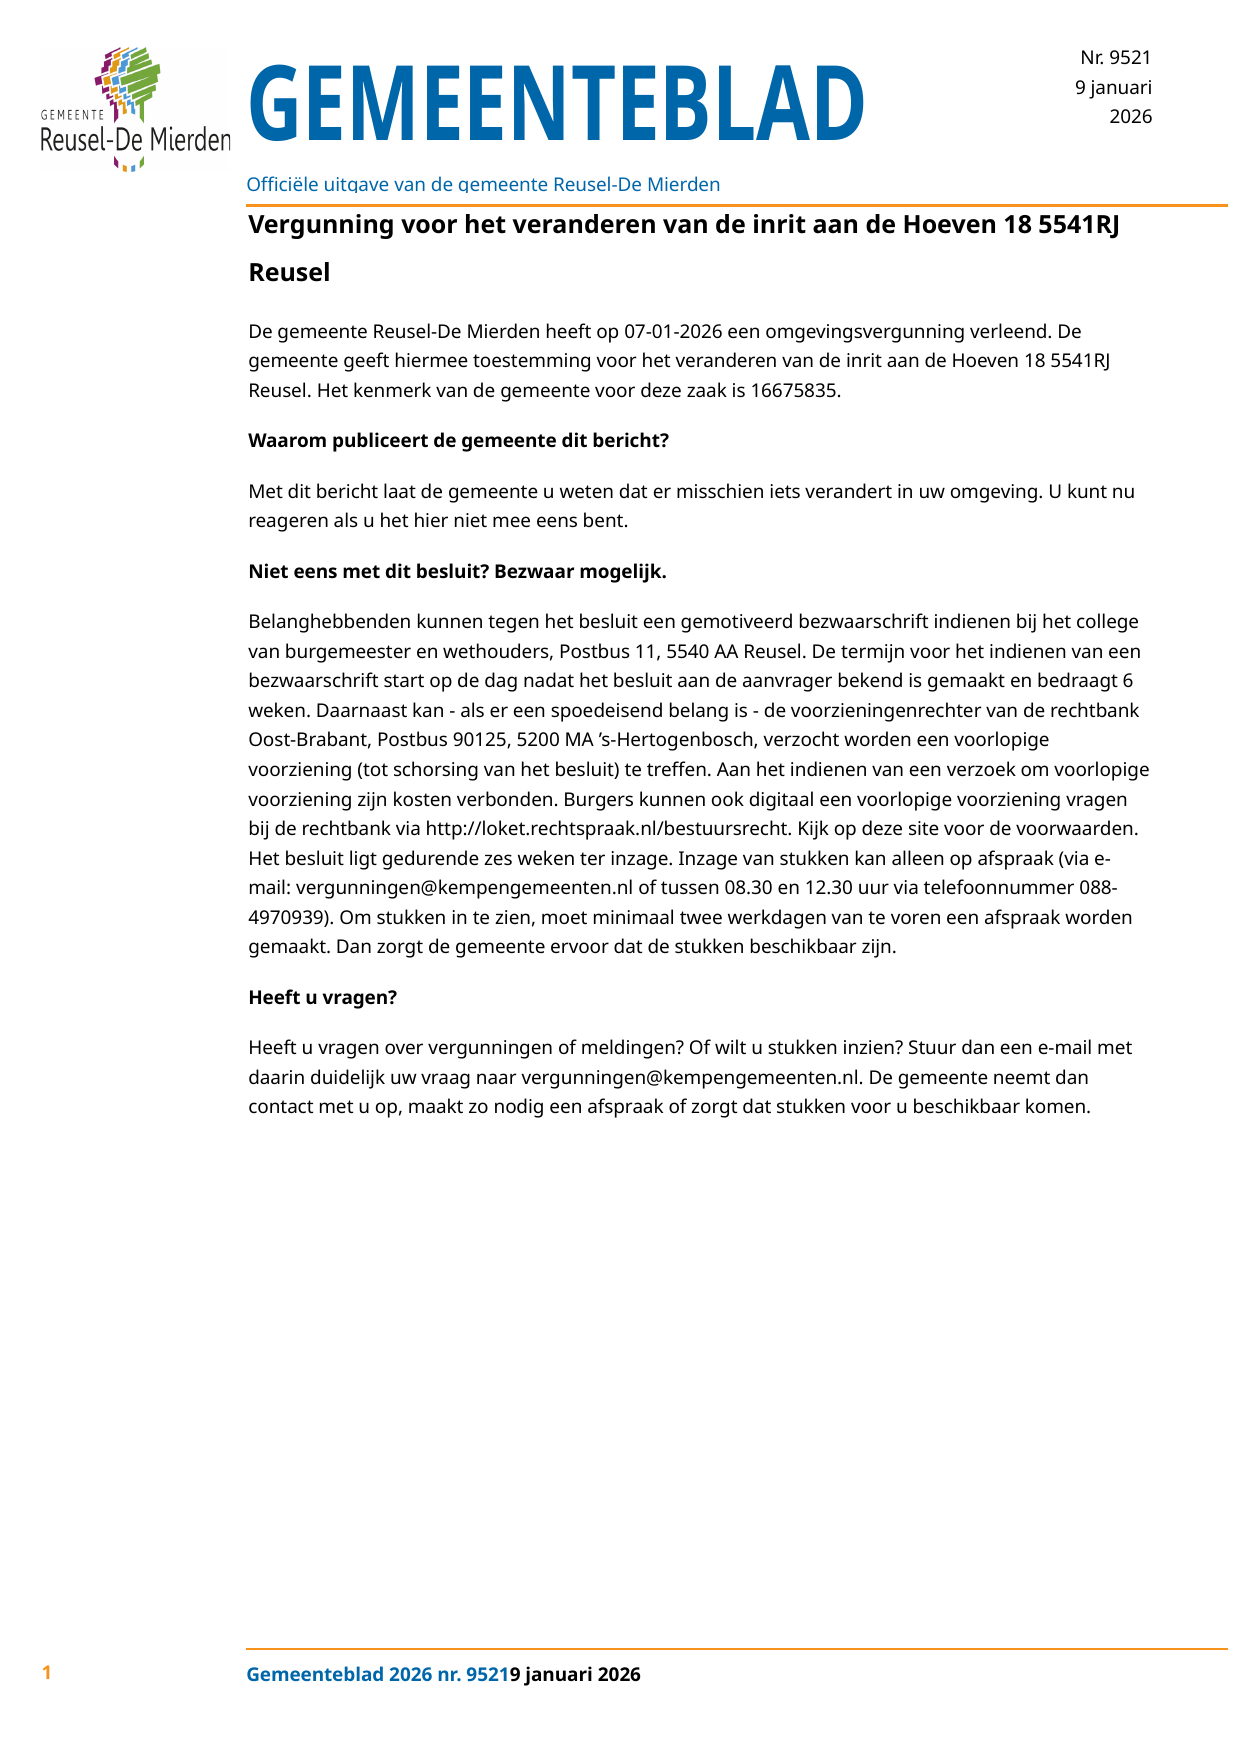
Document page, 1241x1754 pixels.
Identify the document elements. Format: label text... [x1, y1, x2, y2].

text Waarom publiceert de gemeente dit bericht? [248, 427, 1152, 453]
picture [41, 47, 231, 172]
text Niet eens met dit besluit? Bezwaar mogelijk. [248, 558, 1152, 584]
text Vergunning voor het veranderen van de inrit aan de Hoeven 18 5541RJ Reusel [248, 207, 1152, 288]
text De gemeente Reusel-De Mierden heeft op 07-01-2026 een omgevingsvergunning verleend. De gemeente geeft hiermee toestemming voor het veranderen van de inrit aan de Hoeven 18 5541RJ Reusel. Het kenmerk van de gemeente voor deze zaak is 16675835. [248, 318, 1152, 403]
text Heeft u vragen over vergunningen of meldingen? Of wilt u stukken inzien? Stuur dan een e-mail met daarin duidelijk uw vraag naar vergunningen@kempengemeenten.nl. De gemeente neemt dan contact met u op, maakt zo nodig een afspraak of zorgt dat stukken voor u beschikbaar komen. [248, 1034, 1152, 1119]
text Heeft u vragen? [248, 984, 1152, 1010]
text Belanghebbenden kunnen tegen het besluit een gemotiveerd bezwaarschrift indienen bij het college van burgemeester en wethouders, Postbus 11, 5540 AA Reusel. De termijn voor het indienen van een bezwaarschrift start op de dag nadat het besluit aan de aanvrager bekend is gemaakt en bedraagt 6 weken. Daarnaast kan - als er een spoedeisend belang is - de voorzieningenrechter van de rechtbank Oost-Brabant, Postbus 90125, 5200 MA ’s-Hertogenbosch, verzocht worden een voorlopige voorziening (tot schorsing van het besluit) te treffen. Aan het indienen van een verzoek om voorlopige voorziening zijn kosten verbonden. Burgers kunnen ook digitaal een voorlopige voorziening vragen bij de rechtbank via http://loket.rechtspraak.nl/bestuursrecht. Kijk op deze site voor de voorwaarden. Het besluit ligt gedurende zes weken ter inzage. Inzage van stukken kan alleen op afspraak (via e-mail: vergunningen@kempengemeenten.nl of tussen 08.30 en 12.30 uur via telefoonnummer 088-4970939). Om stukken in te zien, moet minimaal twee werkdagen van te voren een afspraak worden gemaakt. Dan zorgt de gemeente ervoor dat de stukken beschikbaar zijn. [248, 608, 1152, 959]
text Met dit bericht laat de gemeente u weten dat er misschien iets verandert in uw omgeving. U kunt nu reageren als u het hier niet mee eens bent. [248, 478, 1152, 533]
